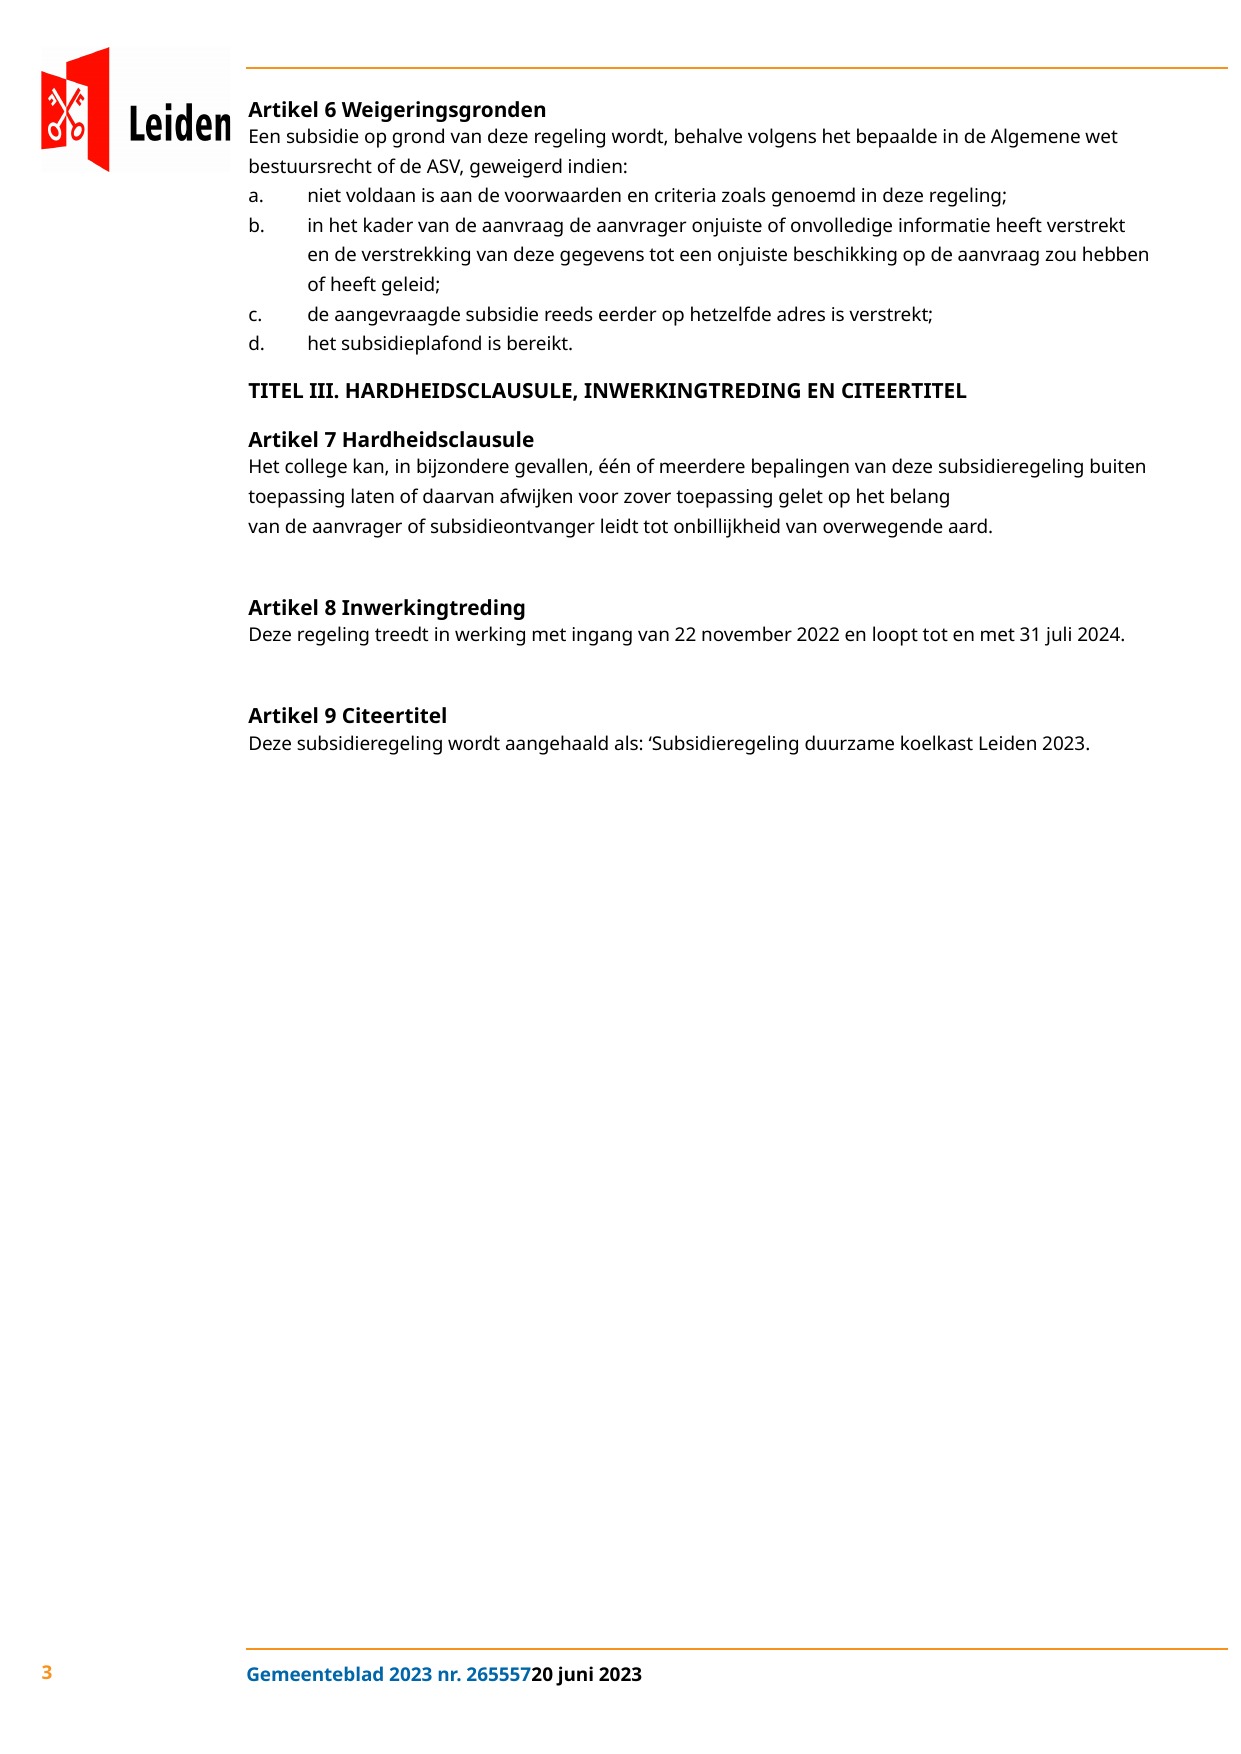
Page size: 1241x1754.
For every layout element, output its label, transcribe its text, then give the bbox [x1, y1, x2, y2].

list de aangevraagde subsidie reeds eerder op hetzelfde adres is verstrekt; [248, 301, 1152, 326]
picture [41, 47, 231, 172]
text Artikel 9 Citeertitel [248, 701, 1152, 730]
text Deze subsidieregeling wordt aangehaald als: ‘Subsidieregeling duurzame koelkast Leiden 2023. [248, 730, 1152, 755]
text Artikel 7 Hardheidsclausule [248, 425, 1152, 454]
text TITEL III. HARDHEIDSCLAUSULE, INWERKINGTREDING EN CITEERTITEL [248, 376, 1152, 404]
list in het kader van de aanvraag de aanvrager onjuiste of onvolledige informatie heeft verstrekt en de verstrekking van deze gegevens tot een onjuiste beschikking op de aanvraag zou hebben of heeft geleid; [248, 212, 1152, 297]
text Deze regeling treedt in werking met ingang van 22 november 2022 en loopt tot en met 31 juli 2024. [248, 621, 1152, 647]
text van de aanvrager of subsidieontvanger leidt tot onbillijkheid van overwegende aard. [248, 513, 1152, 538]
list niet voldaan is aan de voorwaarden en criteria zoals genoemd in deze regeling; [248, 182, 1152, 208]
text Het college kan, in bijzondere gevallen, één of meerdere bepalingen van deze subsidieregeling buiten toepassing laten of daarvan afwijken voor zover toepassing gelet op het belang [248, 454, 1152, 509]
text Artikel 8 Inwerkingtreding [248, 593, 1152, 621]
list het subsidieplafond is bereikt. [248, 330, 1152, 356]
text Artikel 6 Weigeringsgronden [248, 95, 1152, 123]
text Een subsidie op grond van deze regeling wordt, behalve volgens het bepaalde in de Algemene wet bestuursrecht of de ASV, geweigerd indien: [248, 123, 1152, 178]
